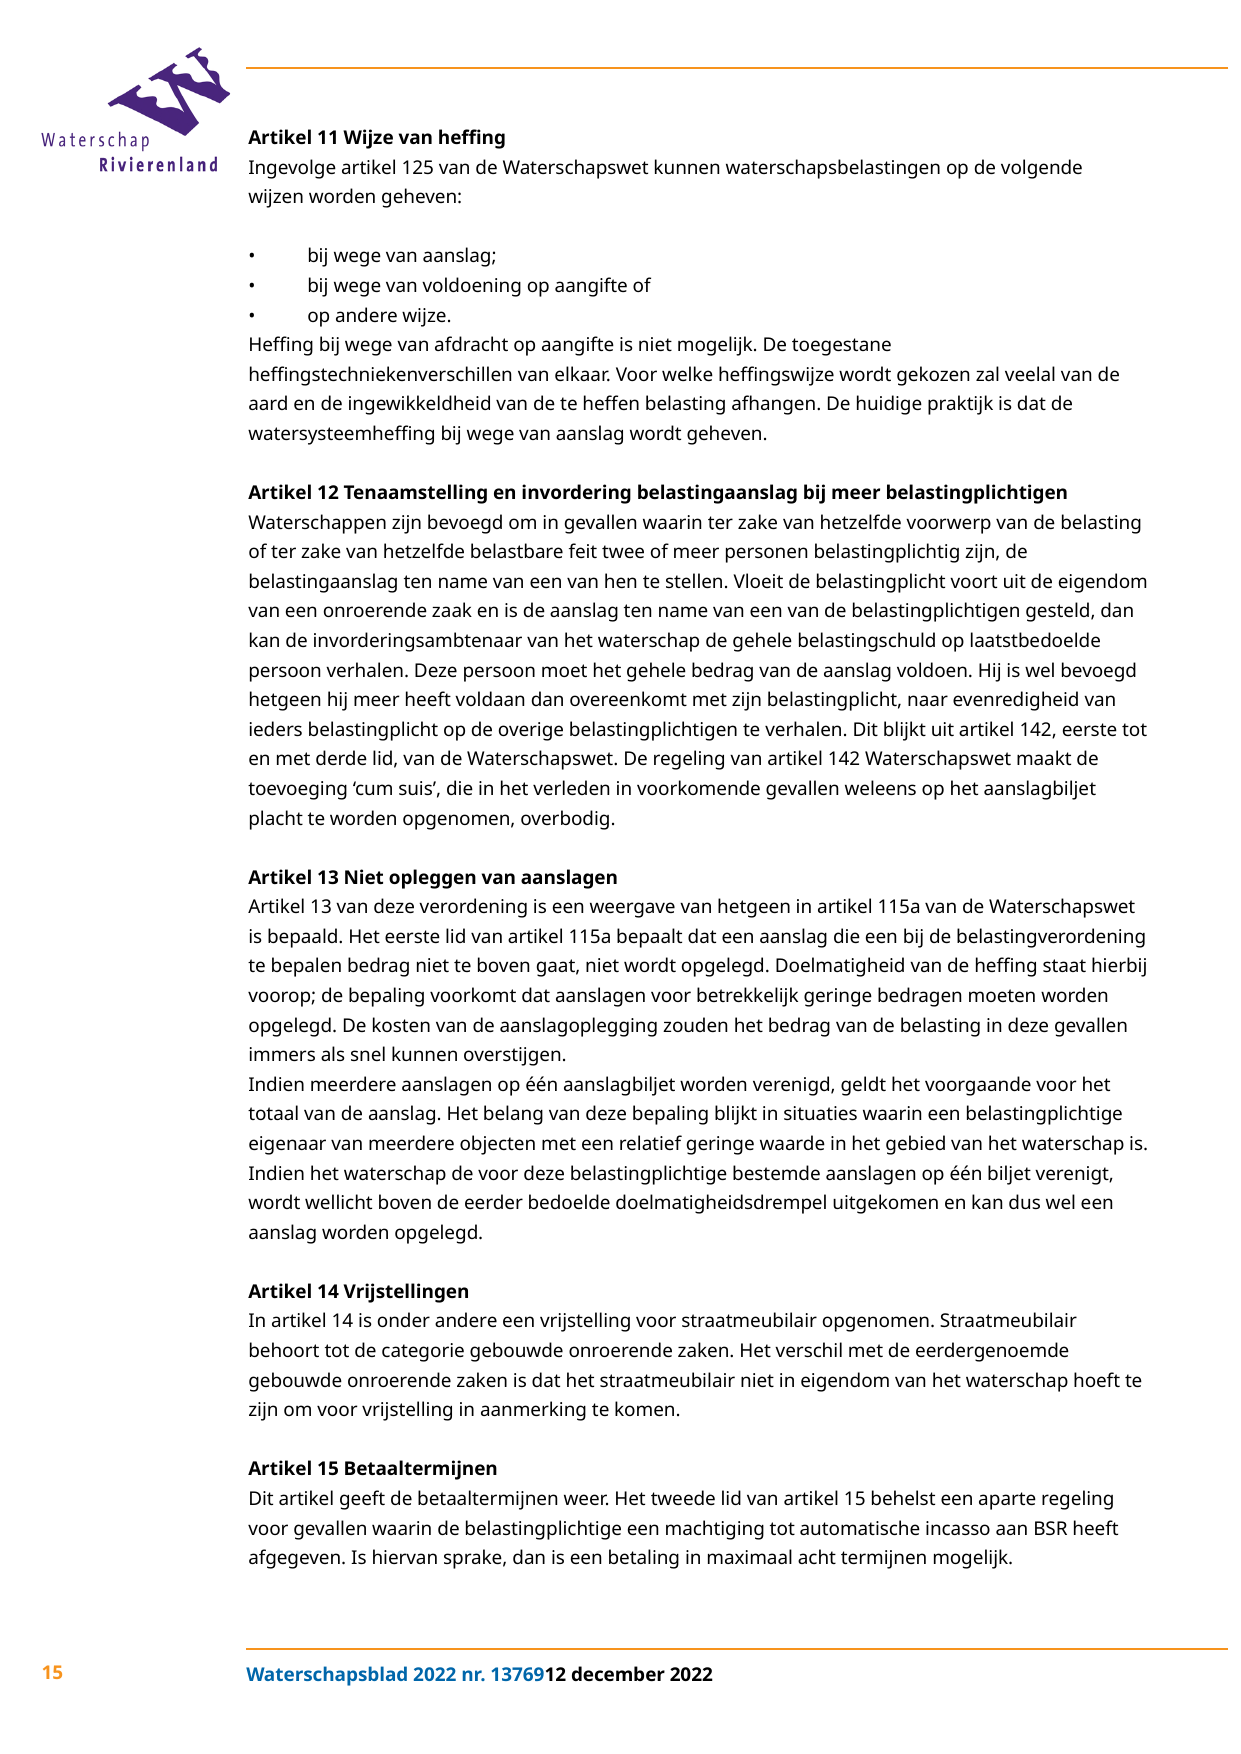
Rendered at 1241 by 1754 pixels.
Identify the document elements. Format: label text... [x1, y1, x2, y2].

text Dit artikel geeft de betaaltermijnen weer. Het tweede lid van artikel 15 behelst een aparte regeling voor gevallen waarin de belastingplichtige een machtiging tot automatische incasso aan BSR heeft afgegeven. Is hiervan sprake, dan is een betaling in maximaal acht termijnen mogelijk. [248, 1485, 1152, 1570]
text Heffing bij wege van afdracht op aangifte is niet mogelijk. De toegestane heffingstechniekenverschillen van elkaar. Voor welke heffingswijze wordt gekozen zal veelal van de aard en de ingewikkeldheid van de te heffen belasting afhangen. De huidige praktijk is dat de watersysteemheffing bij wege van aanslag wordt geheven. [248, 331, 1152, 446]
text Artikel 11 Wijze van heffing [248, 124, 1152, 150]
text Artikel 14 Vrijstellingen [248, 1278, 1152, 1304]
list bij wege van aanslag; [248, 243, 1152, 268]
text Indien meerdere aanslagen op één aanslagbiljet worden verenigd, geldt het voorgaande voor het totaal van de aanslag. Het belang van deze bepaling blijkt in situaties waarin een belastingplichtige eigenaar van meerdere objecten met een relatief geringe waarde in het gebied van het waterschap is. Indien het waterschap de voor deze belastingplichtige bestemde aanslagen op één biljet verenigt, wordt wellicht boven de eerder bedoelde doelmatigheidsdrempel uitgekomen en kan dus wel een aanslag worden opgelegd. [248, 1071, 1152, 1245]
text Waterschappen zijn bevoegd om in gevallen waarin ter zake van hetzelfde voorwerp van de belasting of ter zake van hetzelfde belastbare feit twee of meer personen belastingplichtig zijn, de belastingaanslag ten name van een van hen te stellen. Vloeit de belastingplicht voort uit de eigendom van een onroerende zaak en is de aanslag ten name van een van de belastingplichtigen gesteld, dan kan de invorderingsambtenaar van het waterschap de gehele belastingschuld op laatstbedoelde persoon verhalen. Deze persoon moet het gehele bedrag van de aanslag voldoen. Hij is wel bevoegd hetgeen hij meer heeft voldaan dan overeenkomt met zijn belastingplicht, naar evenredigheid van ieders belastingplicht op de overige belastingplichtigen te verhalen. Dit blijkt uit artikel 142, eerste tot en met derde lid, van de Waterschapswet. De regeling van artikel 142 Waterschapswet maakt de toevoeging ‘cum suis’, die in het verleden in voorkomende gevallen weleens op het aanslagbiljet placht te worden opgenomen, overbodig. [248, 509, 1152, 831]
text Ingevolge artikel 125 van de Waterschapswet kunnen waterschapsbelastingen op de volgende [248, 154, 1152, 180]
list op andere wijze. [248, 302, 1152, 328]
list bij wege van voldoening op aangifte of [248, 272, 1152, 298]
text Artikel 13 van deze verordening is een weergave van hetgeen in artikel 115a van de Waterschapswet is bepaald. Het eerste lid van artikel 115a bepaalt dat een aanslag die een bij de belastingverordening te bepalen bedrag niet te boven gaat, niet wordt opgelegd. Doelmatigheid van de heffing staat hierbij voorop; de bepaling voorkomt dat aanslagen voor betrekkelijk geringe bedragen moeten worden opgelegd. De kosten van de aanslagoplegging zouden het bedrag van de belasting in deze gevallen immers als snel kunnen overstijgen. [248, 893, 1152, 1067]
picture [41, 47, 231, 172]
text Artikel 12 Tenaamstelling en invordering belastingaanslag bij meer belastingplichtigen [248, 479, 1152, 505]
text In artikel 14 is onder andere een vrijstelling voor straatmeubilair opgenomen. Straatmeubilair behoort tot de categorie gebouwde onroerende zaken. Het verschil met de eerdergenoemde gebouwde onroerende zaken is dat het straatmeubilair niet in eigendom van het waterschap hoeft te zijn om voor vrijstelling in aanmerking te komen. [248, 1308, 1152, 1422]
text wijzen worden geheven: [248, 183, 1152, 209]
text Artikel 15 Betaaltermijnen [248, 1456, 1152, 1481]
text Artikel 13 Niet opleggen van aanslagen [248, 864, 1152, 890]
